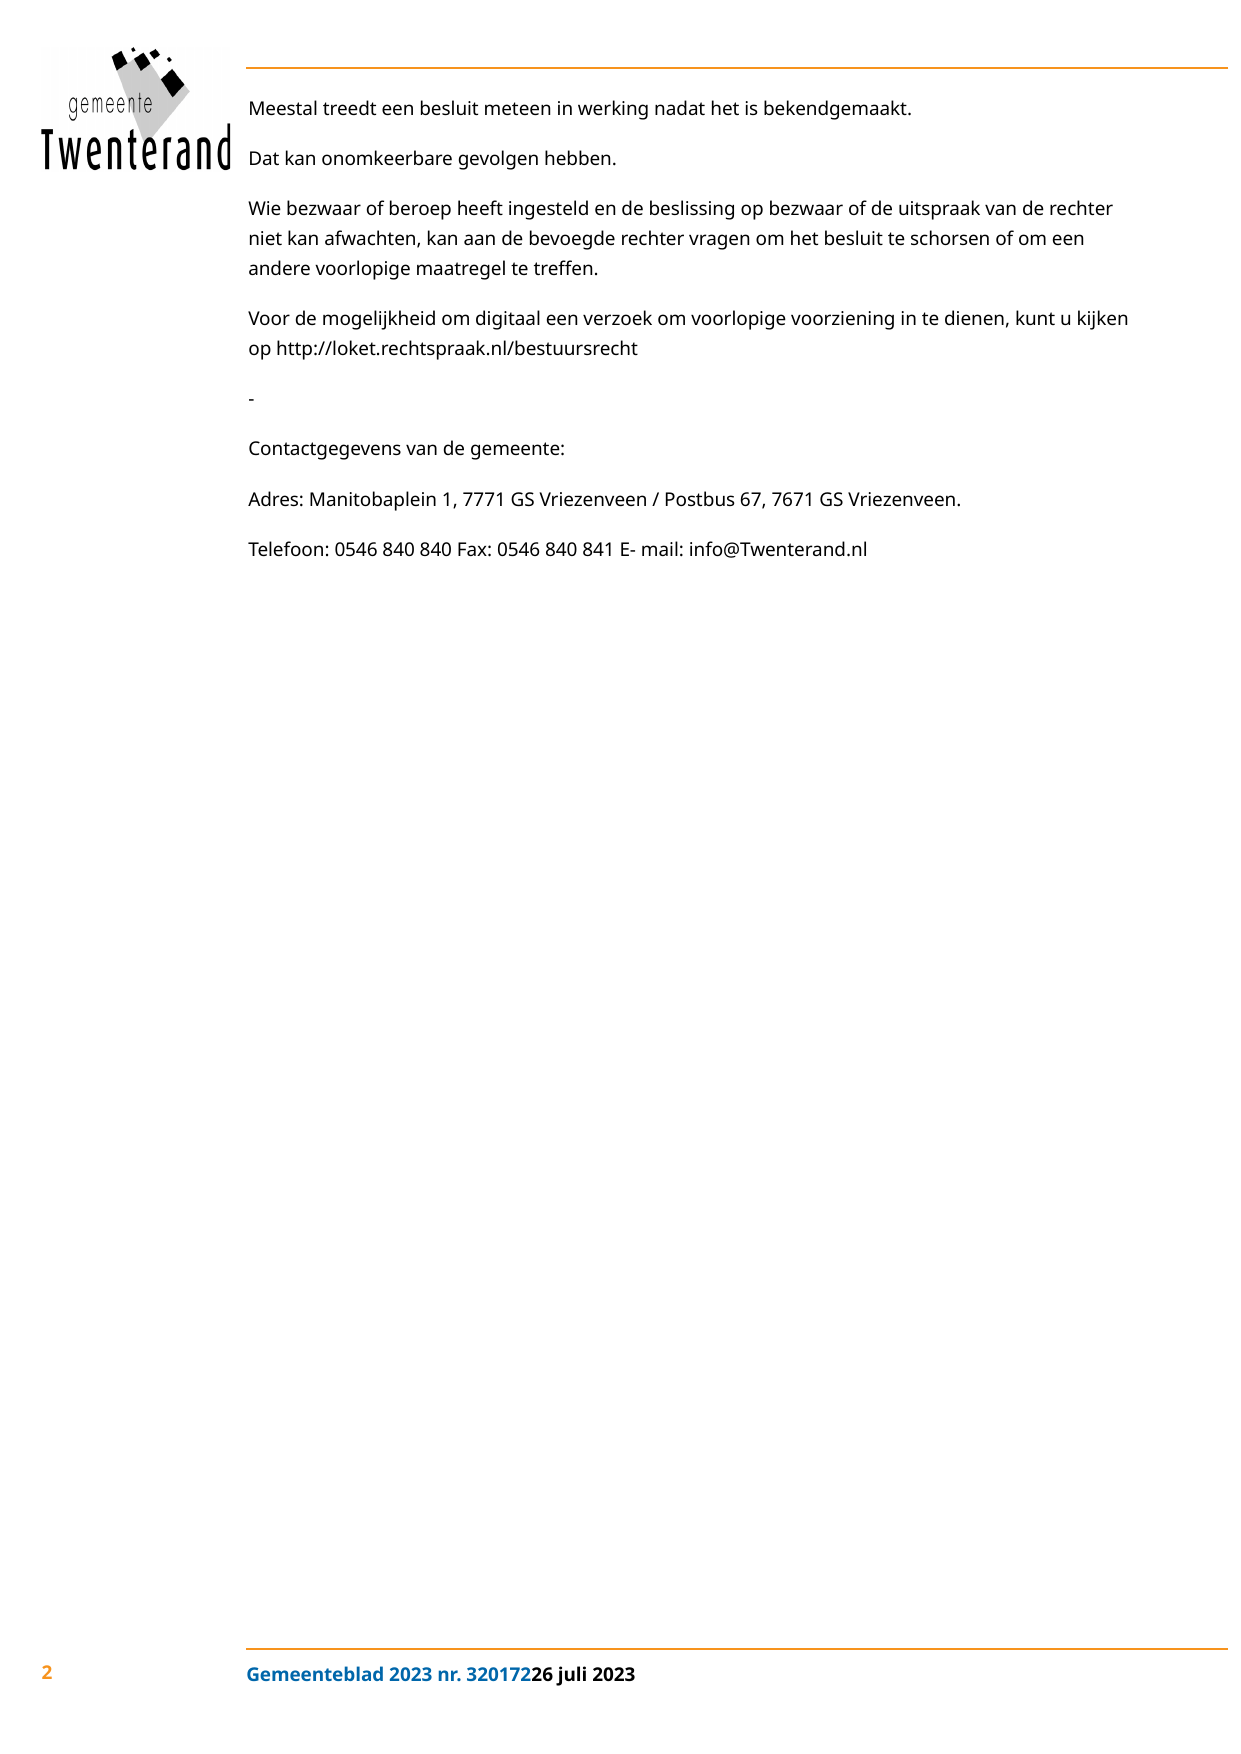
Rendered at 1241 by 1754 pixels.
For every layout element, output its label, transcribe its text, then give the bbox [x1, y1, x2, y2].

picture [41, 47, 231, 172]
text Telefoon: 0546 840 840 Fax: 0546 840 841 E- mail: info@Twenterand.nl [248, 536, 1152, 562]
text Meestal treedt een besluit meteen in werking nadat het is bekendgemaakt. [248, 95, 1152, 121]
text Wie bezwaar of beroep heeft ingesteld en de beslissing op bezwaar of de uitspraak van de rechter niet kan afwachten, kan aan de bevoegde rechter vragen om het besluit te schorsen of om een andere voorlopige maatregel te treffen. [248, 196, 1152, 281]
text - [248, 385, 1152, 411]
text Contactgegevens van de gemeente: [248, 436, 1152, 461]
text Voor de mogelijkheid om digitaal een verzoek om voorlopige voorziening in te dienen, kunt u kijken op http://loket.rechtspraak.nl/bestuursrecht [248, 305, 1152, 361]
text Dat kan onomkeerbare gevolgen hebben. [248, 145, 1152, 171]
text Adres: Manitobaplein 1, 7771 GS Vriezenveen / Postbus 67, 7671 GS Vriezenveen. [248, 486, 1152, 512]
